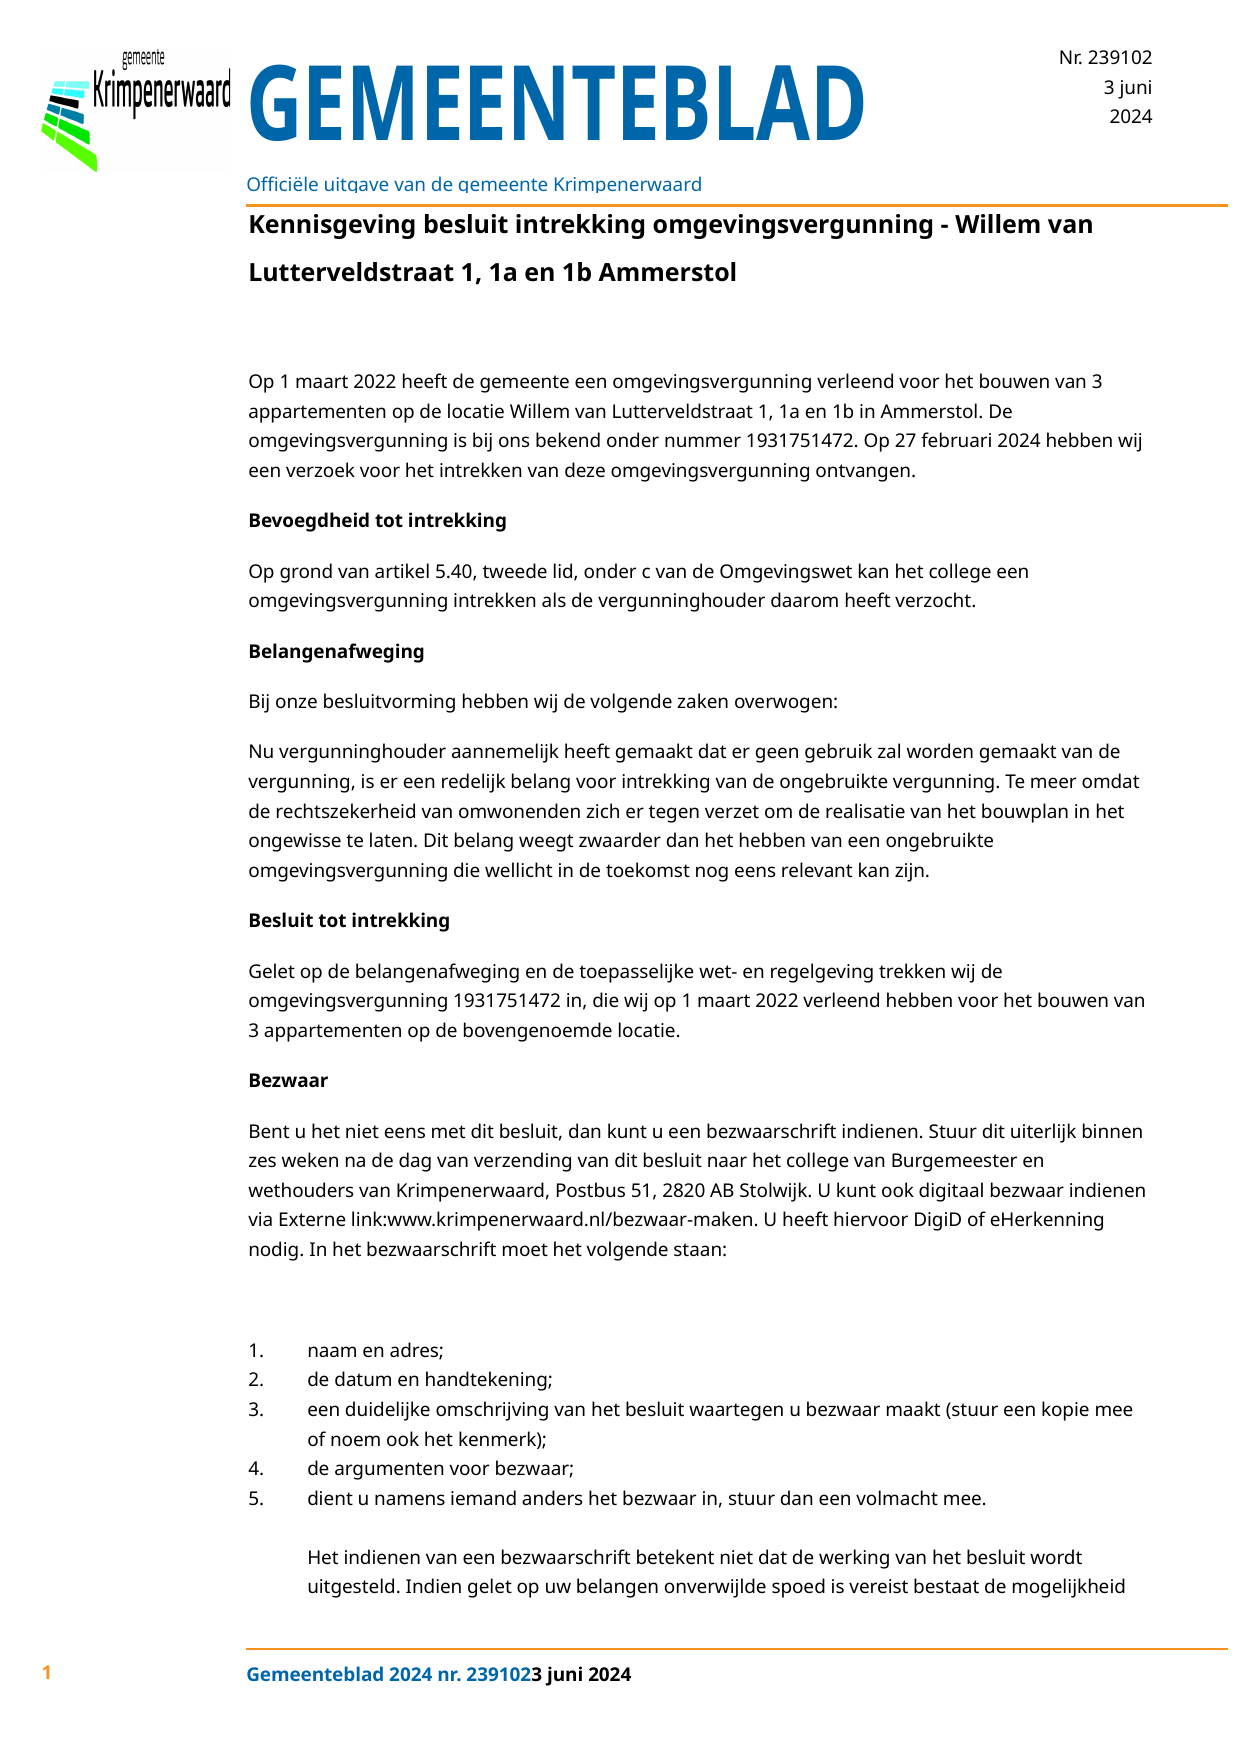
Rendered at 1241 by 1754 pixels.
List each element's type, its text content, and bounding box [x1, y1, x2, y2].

text Belangenafweging [248, 638, 1152, 664]
list de argumenten voor bezwaar; [248, 1455, 1152, 1481]
text Op 1 maart 2022 heeft de gemeente een omgevingsvergunning verleend voor het bouwen van 3 appartementen op de locatie Willem van Lutterveldstraat 1, 1a en 1b in Ammerstol. De omgevingsvergunning is bij ons bekend onder nummer 1931751472. Op 27 februari 2024 hebben wij een verzoek voor het intrekken van deze omgevingsvergunning ontvangen. [248, 368, 1152, 483]
text Besluit tot intrekking [248, 907, 1152, 933]
text Nu vergunninghouder aannemelijk heeft gemaakt dat er geen gebruik zal worden gemaakt van de vergunning, is er een redelijk belang voor intrekking van de ongebruikte vergunning. Te meer omdat de rechtszekerheid van omwonenden zich er tegen verzet om de realisatie van het bouwplan in het ongewisse te laten. Dit belang weegt zwaarder dan het hebben van een ongebruikte omgevingsvergunning die wellicht in de toekomst nog eens relevant kan zijn. [248, 739, 1152, 883]
text Op grond van artikel 5.40, tweede lid, onder c van de Omgevingswet kan het college een omgevingsvergunning intrekken als de vergunninghouder daarom heeft verzocht. [248, 558, 1152, 613]
list naam en adres; [248, 1337, 1152, 1363]
list dient u namens iemand anders het bezwaar in, stuur dan een volmacht mee. [248, 1485, 1152, 1511]
list een duidelijke omschrijving van het besluit waartegen u bezwaar maakt (stuur een kopie mee of noem ook het kenmerk); [248, 1396, 1152, 1452]
list Het indienen van een bezwaarschrift betekent niet dat de werking van het besluit wordt uitgesteld. Indien gelet op uw belangen onverwijlde spoed is vereist bestaat de mogelijkheid [248, 1544, 1152, 1599]
picture [41, 47, 231, 172]
text Bezwaar [248, 1067, 1152, 1093]
text Bij onze besluitvorming hebben wij de volgende zaken overwogen: [248, 688, 1152, 714]
text Gelet op de belangenafweging en de toepasselijke wet- en regelgeving trekken wij de omgevingsvergunning 1931751472 in, die wij op 1 maart 2022 verleend hebben voor het bouwen van 3 appartementen op de bovengenoemde locatie. [248, 958, 1152, 1043]
text Bent u het niet eens met dit besluit, dan kunt u een bezwaarschrift indienen. Stuur dit uiterlijk binnen zes weken na de dag van verzending van dit besluit naar het college van Burgemeester en wethouders van Krimpenerwaard, Postbus 51, 2820 AB Stolwijk. U kunt ook digitaal bezwaar indienen via Externe link:www.krimpenerwaard.nl/bezwaar-maken. U heeft hiervoor DigiD of eHerkenning nodig. In het bezwaarschrift moet het volgende staan: [248, 1118, 1152, 1262]
text Bevoegdheid tot intrekking [248, 507, 1152, 533]
list de datum en handtekening; [248, 1367, 1152, 1392]
text Kennisgeving besluit intrekking omgevingsvergunning - Willem van Lutterveldstraat 1, 1a en 1b Ammerstol [248, 207, 1152, 288]
